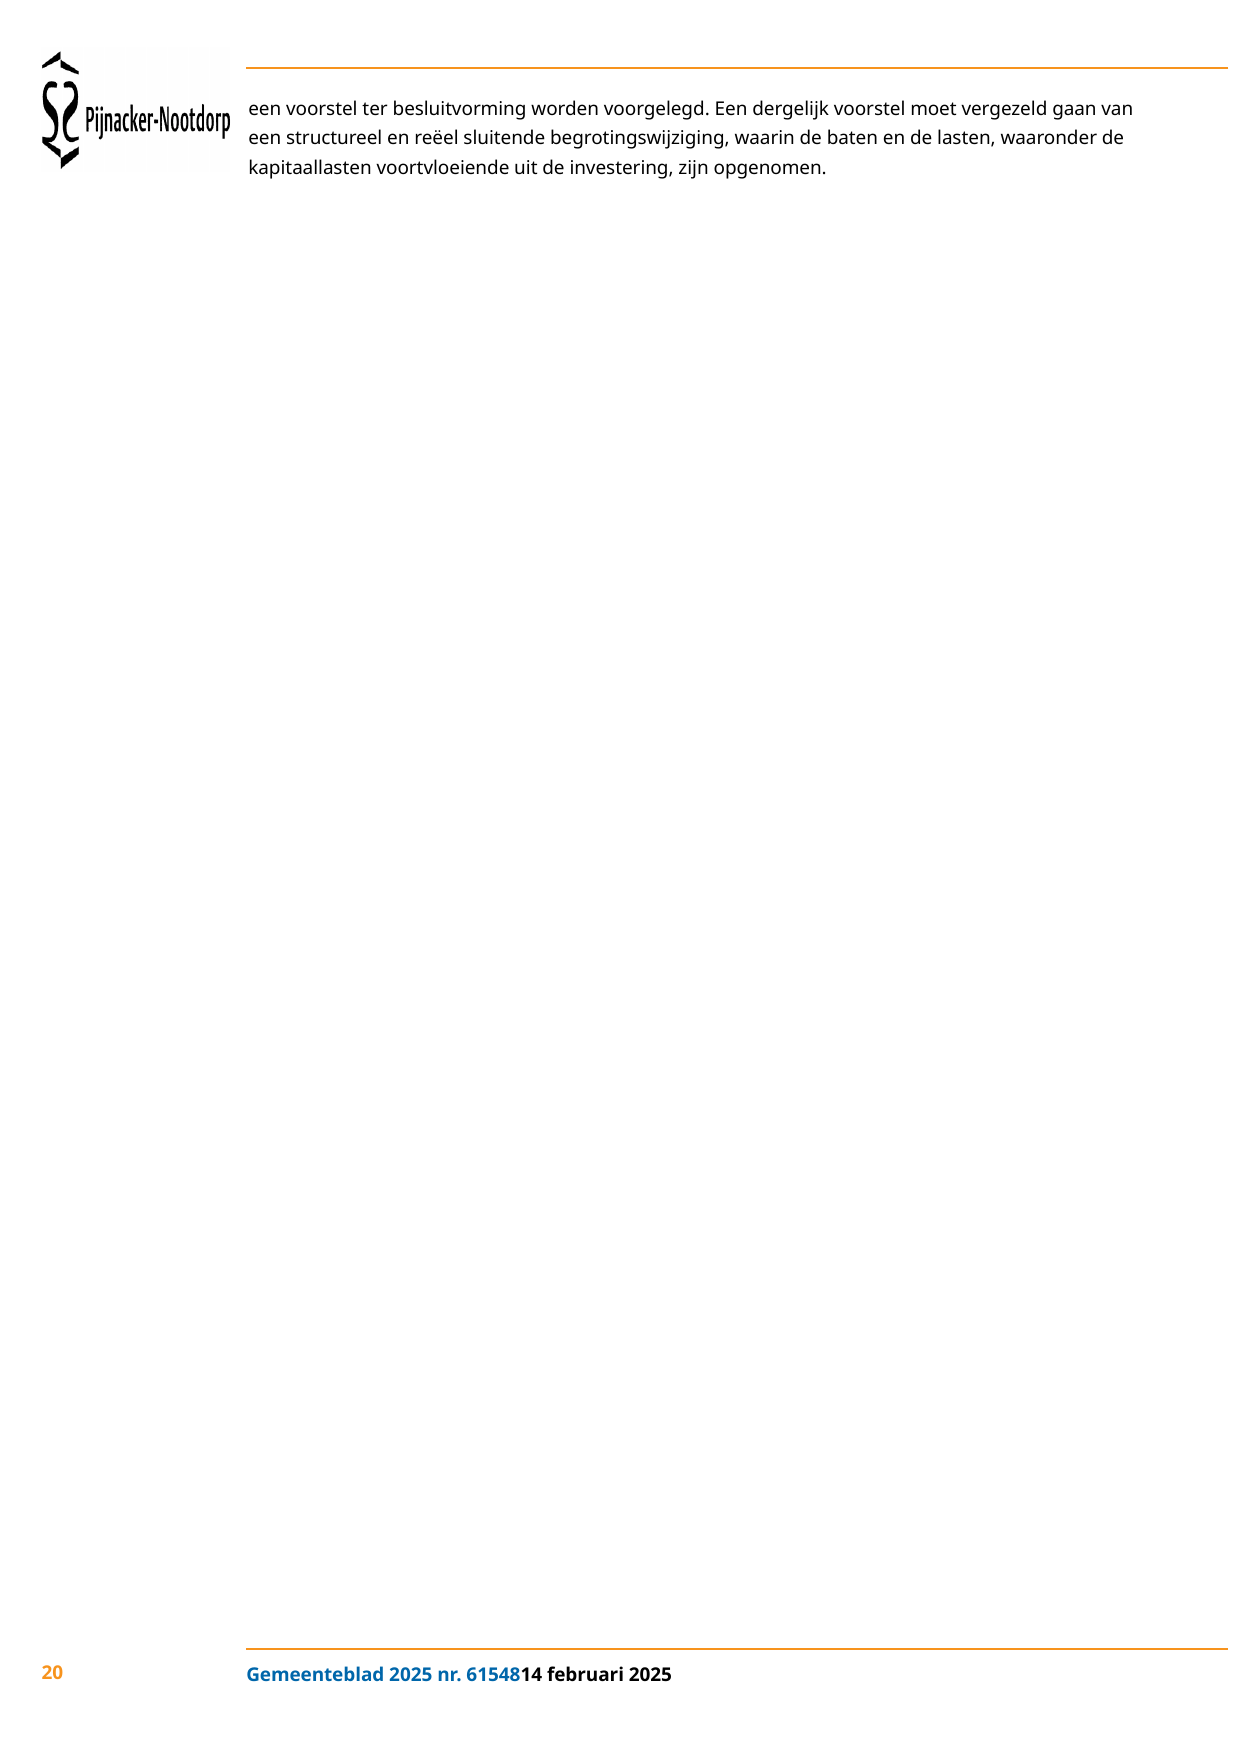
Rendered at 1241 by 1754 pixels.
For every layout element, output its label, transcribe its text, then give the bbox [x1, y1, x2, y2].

text een voorstel ter besluitvorming worden voorgelegd. Een dergelijk voorstel moet vergezeld gaan van een structureel en reëel sluitende begrotingswijziging, waarin de baten en de lasten, waaronder de kapitaallasten voortvloeiende uit de investering, zijn opgenomen. [248, 95, 1152, 180]
picture [41, 47, 231, 172]
